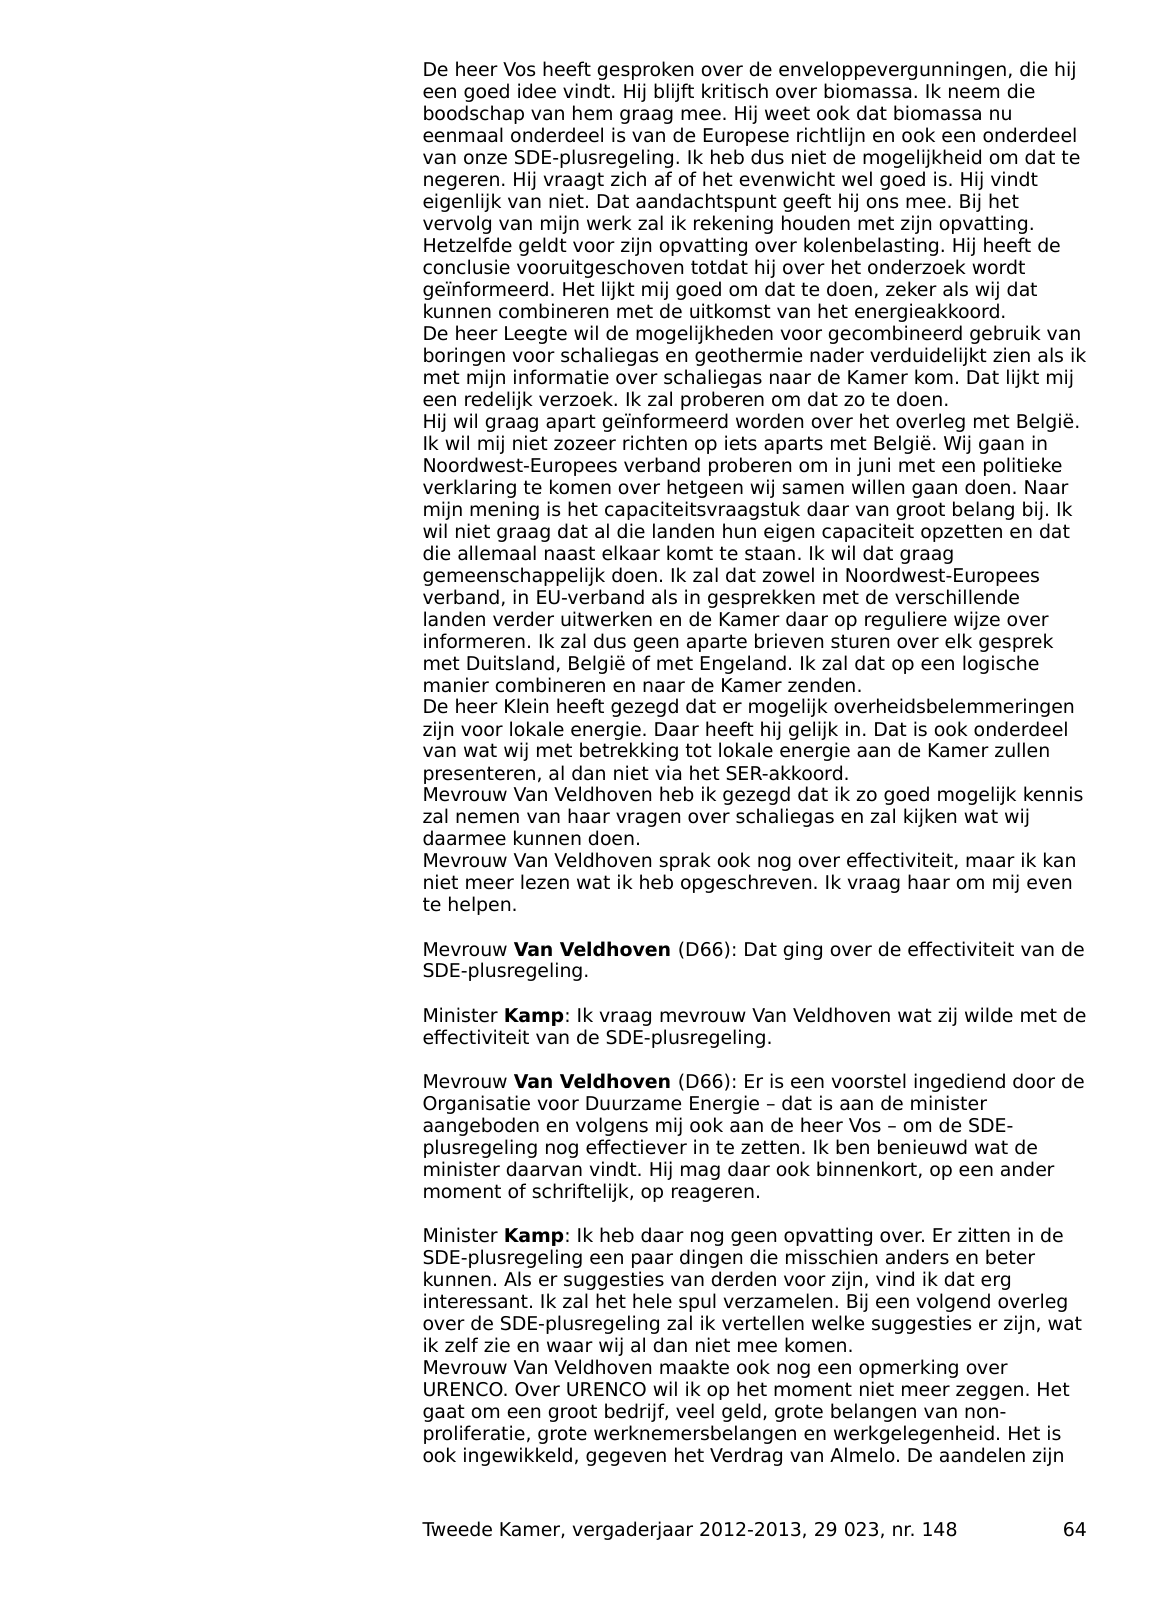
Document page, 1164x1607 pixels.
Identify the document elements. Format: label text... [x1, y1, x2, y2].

text De heer Klein heeft gezegd dat er mogelijk overheidsbelemmeringen zijn voor lokale energie. Daar heeft hij gelijk in. Dat is ook onderdeel van wat wij met betrekking tot lokale energie aan de Kamer zullen presenteren, al dan niet via het SER-akkoord. [422, 696, 1087, 784]
text Mevrouw Van Veldhoven (D66): Dat ging over de effectiviteit van de SDE-plusregeling. [422, 938, 1087, 982]
text De heer Vos heeft gesproken over de enveloppevergunningen, die hij een goed idee vindt. Hij blijft kritisch over biomassa. Ik neem die boodschap van hem graag mee. Hij weet ook dat biomassa nu eenmaal onderdeel is van de Europese richtlijn en ook een onderdeel van onze SDE-plusregeling. Ik heb dus niet de mogelijkheid om dat te negeren. Hij vraagt zich af of het evenwicht wel goed is. Hij vindt eigenlijk van niet. Dat aandachtspunt geeft hij ons mee. Bij het vervolg van mijn werk zal ik rekening houden met zijn opvatting. Hetzelfde geldt voor zijn opvatting over kolenbelasting. Hij heeft de conclusie vooruitgeschoven totdat hij over het onderzoek wordt geïnformeerd. Het lijkt mij goed om dat te doen, zeker als wij dat kunnen combineren met de uitkomst van het energieakkoord. [422, 59, 1087, 323]
text Minister Kamp: Ik vraag mevrouw Van Veldhoven wat zij wilde met de effectiviteit van de SDE-plusregeling. [422, 1004, 1087, 1048]
text Mevrouw Van Veldhoven maakte ook nog een opmerking over URENCO. Over URENCO wil ik op het moment niet meer zeggen. Het gaat om een groot bedrijf, veel geld, grote belangen van non-proliferatie, grote werknemersbelangen en werkgelegenheid. Het is ook ingewikkeld, gegeven het Verdrag van Almelo. De aandelen zijn [422, 1357, 1087, 1467]
text Hij wil graag apart geïnformeerd worden over het overleg met België. Ik wil mij niet zozeer richten op iets aparts met België. Wij gaan in Noordwest-Europees verband proberen om in juni met een politieke verklaring te komen over hetgeen wij samen willen gaan doen. Naar mijn mening is het capaciteitsvraagstuk daar van groot belang bij. Ik wil niet graag dat al die landen hun eigen capaciteit opzetten en dat die allemaal naast elkaar komt te staan. Ik wil dat graag gemeenschappelijk doen. Ik zal dat zowel in Noordwest-Europees verband, in EU-verband als in gesprekken met de verschillende landen verder uitwerken en de Kamer daar op reguliere wijze over informeren. Ik zal dus geen aparte brieven sturen over elk gesprek met Duitsland, België of met Engeland. Ik zal dat op een logische manier combineren en naar de Kamer zenden. [422, 411, 1087, 696]
text De heer Leegte wil de mogelijkheden voor gecombineerd gebruik van boringen voor schaliegas en geothermie nader verduidelijkt zien als ik met mijn informatie over schaliegas naar de Kamer kom. Dat lijkt mij een redelijk verzoek. Ik zal proberen om dat zo te doen. [422, 323, 1087, 411]
text Minister Kamp: Ik heb daar nog geen opvatting over. Er zitten in de SDE-plusregeling een paar dingen die misschien anders en beter kunnen. Als er suggesties van derden voor zijn, vind ik dat erg interessant. Ik zal het hele spul verzamelen. Bij een volgend overleg over de SDE-plusregeling zal ik vertellen welke suggesties er zijn, wat ik zelf zie en waar wij al dan niet mee komen. [422, 1225, 1087, 1357]
text Mevrouw Van Veldhoven sprak ook nog over effectiviteit, maar ik kan niet meer lezen wat ik heb opgeschreven. Ik vraag haar om mij even te helpen. [422, 850, 1087, 916]
text Mevrouw Van Veldhoven heb ik gezegd dat ik zo goed mogelijk kennis zal nemen van haar vragen over schaliegas en zal kijken wat wij daarmee kunnen doen. [422, 784, 1087, 850]
text Mevrouw Van Veldhoven (D66): Er is een voorstel ingediend door de Organisatie voor Duurzame Energie – dat is aan de minister aangeboden en volgens mij ook aan de heer Vos – om de SDE-plusregeling nog effectiever in te zetten. Ik ben benieuwd wat de minister daarvan vindt. Hij mag daar ook binnenkort, op een ander moment of schriftelijk, op reageren. [422, 1071, 1087, 1203]
